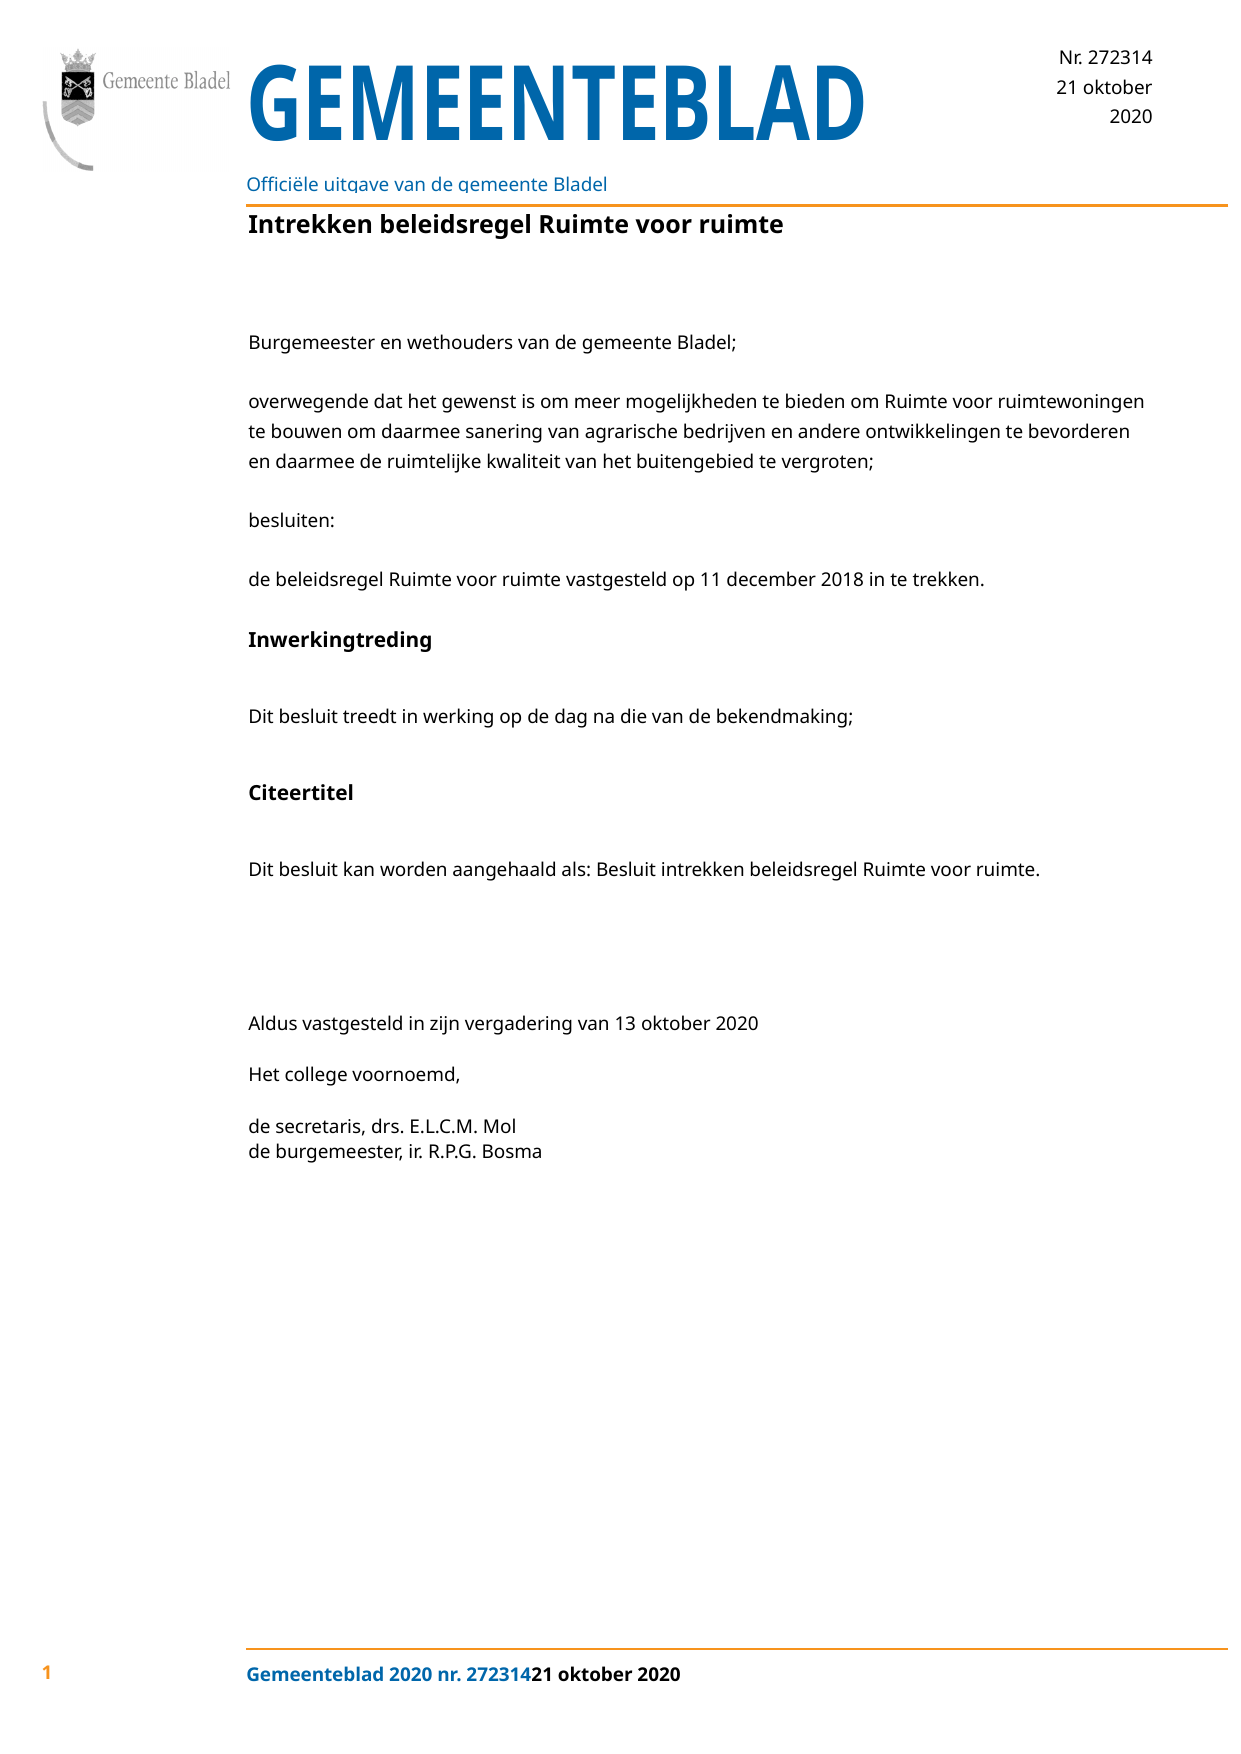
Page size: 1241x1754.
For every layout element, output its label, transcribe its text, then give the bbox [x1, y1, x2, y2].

text de secretaris, drs. E.L.C.M. Mol [248, 1113, 1152, 1139]
text de burgemeester, ir. R.P.G. Bosma [248, 1139, 1152, 1164]
text besluiten: [248, 507, 1152, 533]
picture [41, 47, 231, 172]
text Citeertitel [248, 778, 1152, 807]
text overwegende dat het gewenst is om meer mogelijkheden te bieden om Ruimte voor ruimtewoningen te bouwen om daarmee sanering van agrarische bedrijven en andere ontwikkelingen te bevorderen en daarmee de ruimtelijke kwaliteit van het buitengebied te vergroten; [248, 389, 1152, 473]
text de beleidsregel Ruimte voor ruimte vastgesteld op 11 december 2018 in te trekken. [248, 566, 1152, 592]
text Het college voornoemd, [248, 1061, 1152, 1087]
text Inwerkingtreding [248, 625, 1152, 654]
text Dit besluit treedt in werking op de dag na die van de bekendmaking; [248, 703, 1152, 729]
text Dit besluit kan worden aangehaald als: Besluit intrekken beleidsregel Ruimte voor ruimte. [248, 856, 1152, 882]
text Burgemeester en wethouders van de gemeente Bladel; [248, 329, 1152, 355]
text Aldus vastgesteld in zijn vergadering van 13 oktober 2020 [248, 1010, 1152, 1036]
text Intrekken beleidsregel Ruimte voor ruimte [248, 207, 1152, 241]
